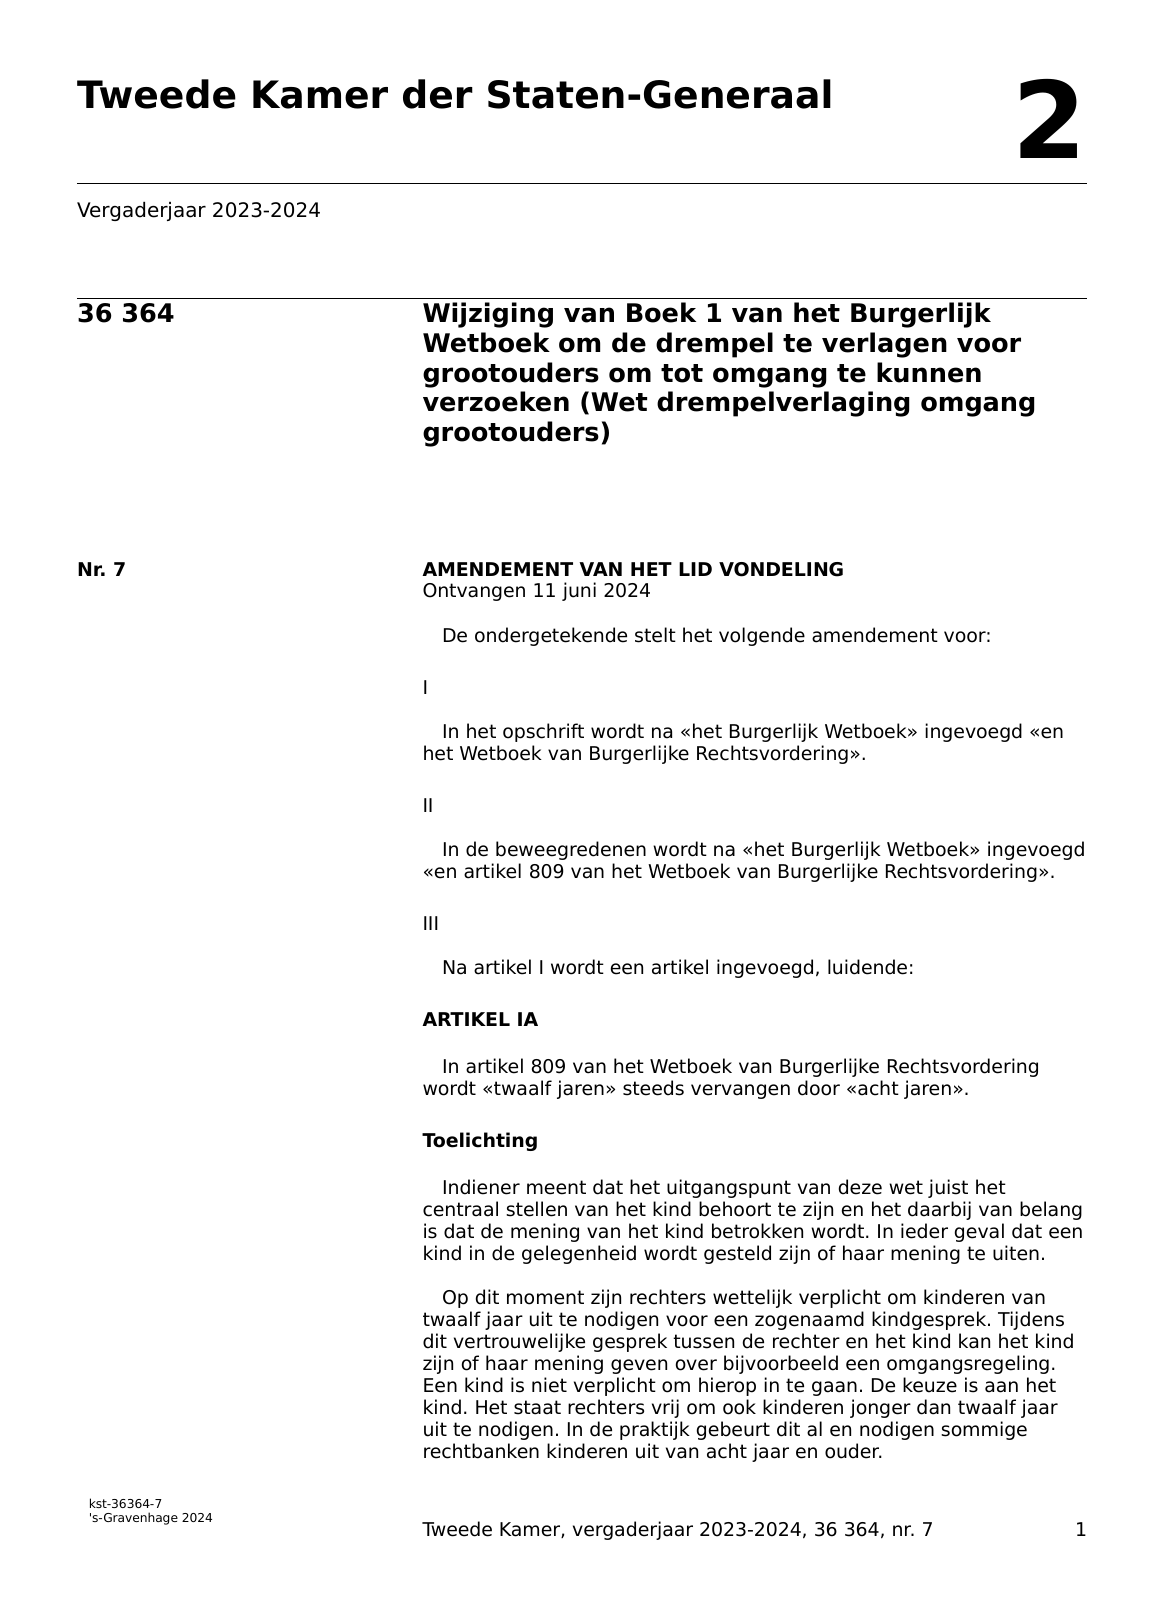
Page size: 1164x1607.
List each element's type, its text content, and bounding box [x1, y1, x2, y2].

subtitle Toelichting [422, 1130, 1087, 1152]
text Na artikel I wordt een artikel ingevoegd, luidende: [422, 957, 1087, 979]
text Op dit moment zijn rechters wettelijk verplicht om kinderen van twaalf jaar uit te nodigen voor een zogenaamd kindgesprek. Tijdens dit vertrouwelijke gesprek tussen de rechter en het kind kan het kind zijn of haar mening geven over bijvoorbeeld een omgangsregeling. Een kind is niet verplicht om hierop in te gaan. De keuze is aan het kind. Het staat rechters vrij om ook kinderen jonger dan twaalf jaar uit te nodigen. In de praktijk gebeurt dit al en nodigen sommige rechtbanken kinderen uit van acht jaar en ouder. [422, 1287, 1087, 1463]
text 's-Gravenhage 2024 [88, 1511, 323, 1525]
subtitle 36 364 Wijziging van Boek 1 van het Burgerlijk Wetboek om de drempel te verlagen voor grootouders om tot omgang te kunnen verzoeken (Wet drempelverlaging omgang grootouders) [77, 299, 1087, 447]
subtitle ARTIKEL IA [422, 1009, 1087, 1031]
table_header 2 [886, 59, 1087, 183]
text In de beweegredenen wordt na «het Burgerlijk Wetboek» ingevoegd «en artikel 809 van het Wetboek van Burgerlijke Rechtsvordering». [422, 839, 1087, 883]
table_cell Vergaderjaar 2023-2024 [77, 184, 1087, 298]
text Ontvangen 11 juni 2024 [422, 580, 1087, 602]
subtitle I [422, 677, 1087, 698]
text In artikel 809 van het Wetboek van Burgerlijke Rechtsvordering wordt «twaalf jaren» steeds vervangen door «acht jaren». [422, 1056, 1087, 1100]
text kst-36364-7 [88, 1497, 323, 1511]
subtitle II [422, 795, 1087, 817]
text Indiener meent dat het uitgangspunt van deze wet juist het centraal stellen van het kind behoort te zijn en het daarbij van belang is dat de mening van het kind betrokken wordt. In ieder geval dat een kind in de gelegenheid wordt gesteld zijn of haar mening te uiten. [422, 1177, 1087, 1265]
text De ondergetekende stelt het volgende amendement voor: [422, 624, 1087, 647]
table_header Tweede Kamer der Staten-Generaal [77, 59, 886, 183]
subtitle III [422, 913, 1087, 935]
text In het opschrift wordt na «het Burgerlijk Wetboek» ingevoegd «en het Wetboek van Burgerlijke Rechtsvordering». [422, 721, 1087, 765]
subtitle Nr. 7 AMENDEMENT VAN HET LID VONDELING [77, 558, 1087, 580]
